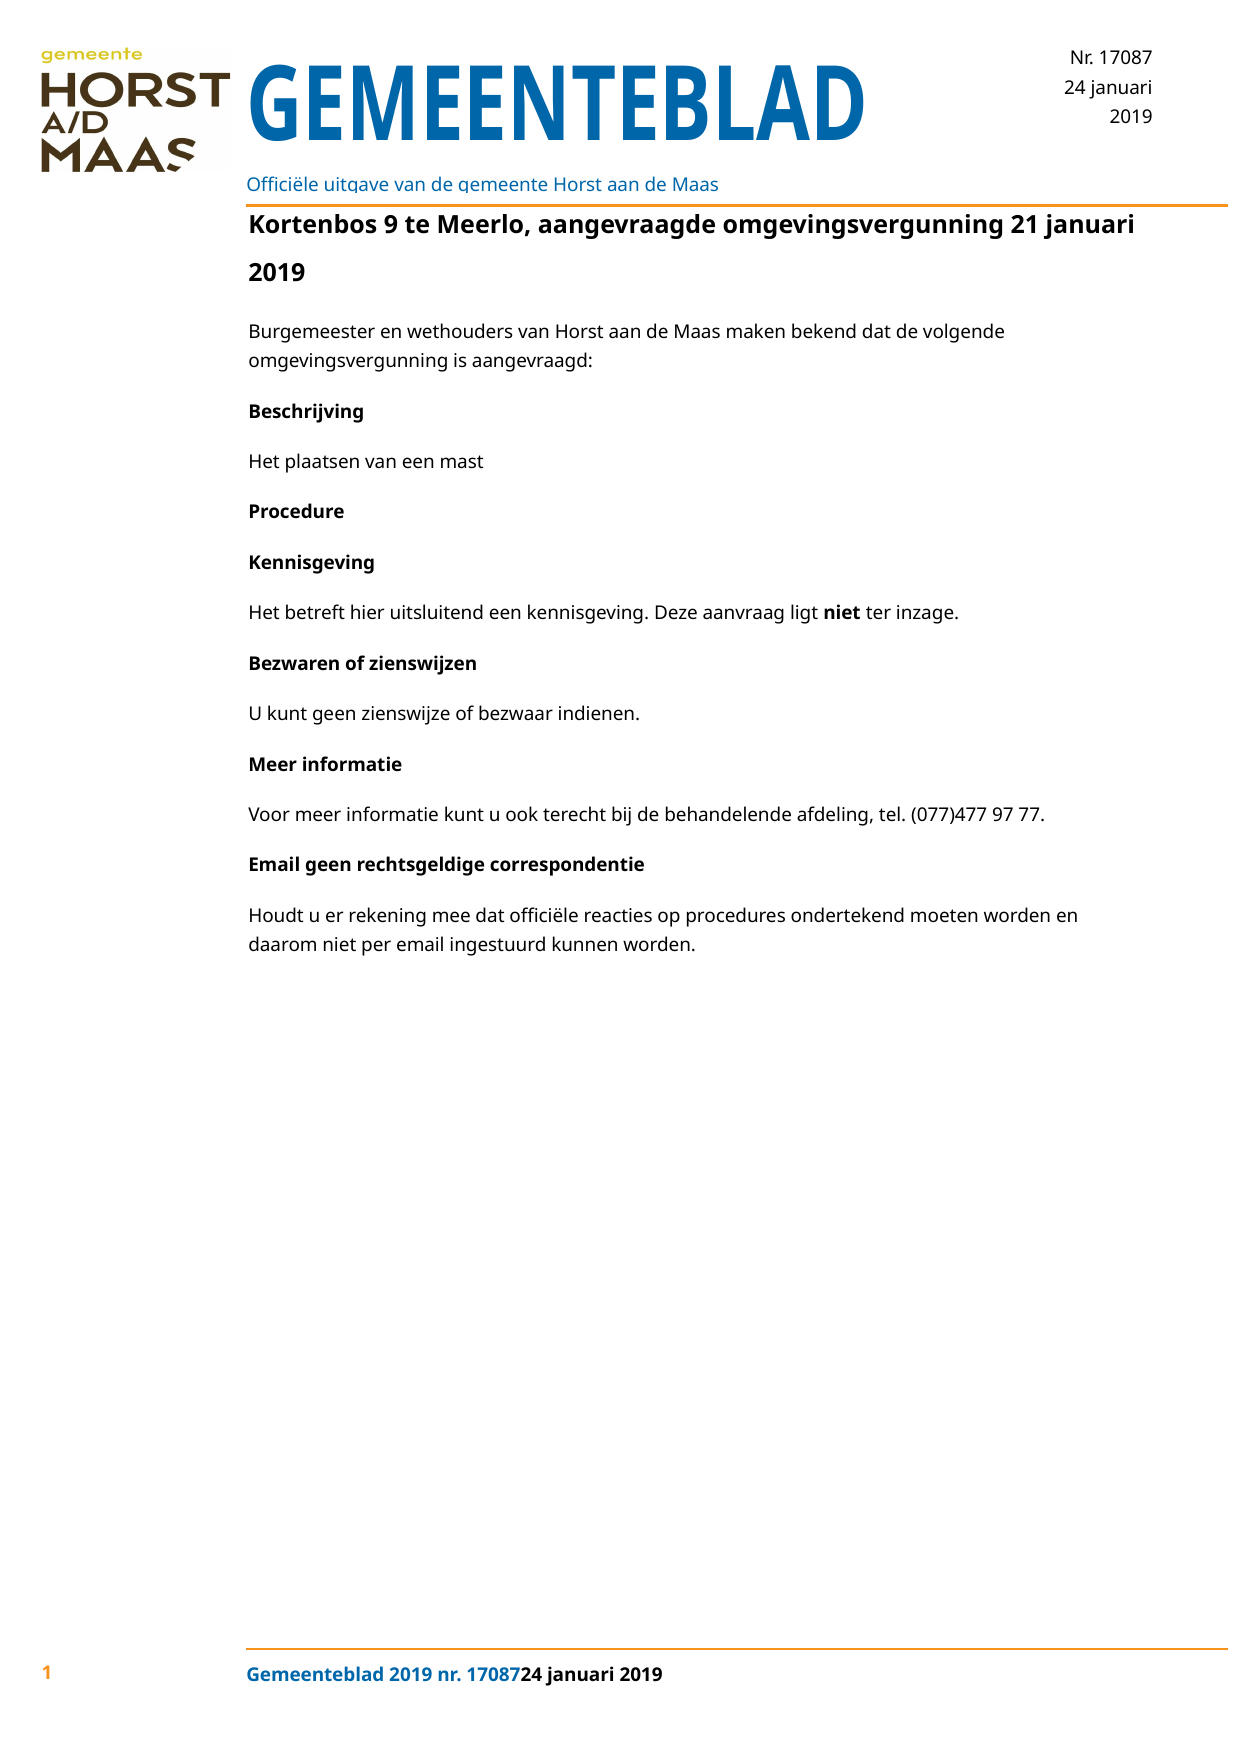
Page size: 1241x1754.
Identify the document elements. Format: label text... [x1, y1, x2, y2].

text Het betreft hier uitsluitend een kennisgeving. Deze aanvraag ligt niet ter inzage. [248, 599, 1152, 625]
text Kennisgeving [248, 549, 1152, 575]
text Meer informatie [248, 751, 1152, 777]
picture [41, 47, 231, 172]
text U kunt geen zienswijze of bezwaar indienen. [248, 700, 1152, 726]
text Beschrijving [248, 398, 1152, 424]
text Burgemeester en wethouders van Horst aan de Maas maken bekend dat de volgende omgevingsvergunning is aangevraagd: [248, 318, 1152, 373]
text Bezwaren of zienswijzen [248, 650, 1152, 676]
text Kortenbos 9 te Meerlo, aangevraagde omgevingsvergunning 21 januari 2019 [248, 207, 1152, 288]
text Het plaatsen van een mast [248, 448, 1152, 474]
text Voor meer informatie kunt u ook terecht bij de behandelende afdeling, tel. (077)477 97 77. [248, 801, 1152, 827]
text Email geen rechtsgeldige correspondentie [248, 852, 1152, 877]
text Procedure [248, 499, 1152, 524]
text Houdt u er rekening mee dat officiële reacties op procedures ondertekend moeten worden en daarom niet per email ingestuurd kunnen worden. [248, 902, 1152, 957]
